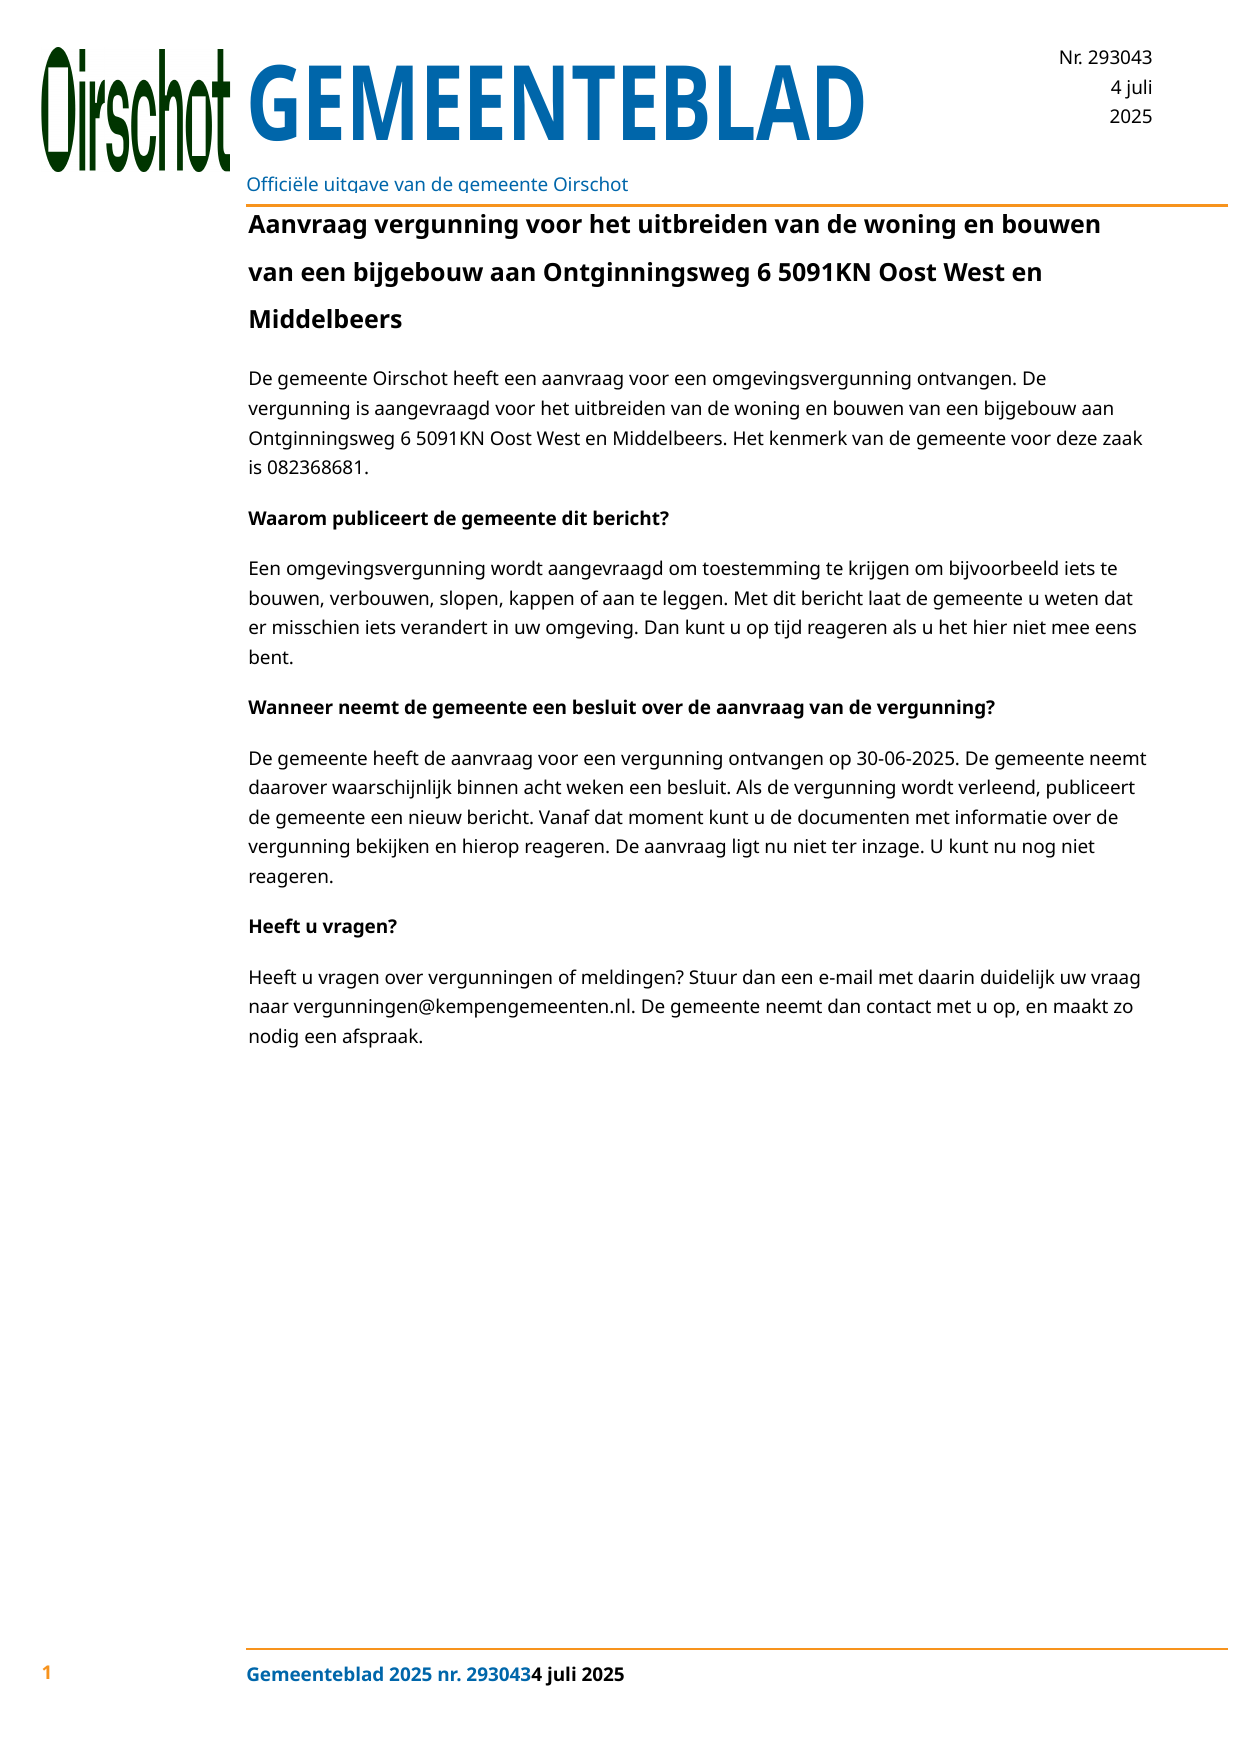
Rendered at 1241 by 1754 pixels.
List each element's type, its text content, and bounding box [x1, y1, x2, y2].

text Heeft u vragen over vergunningen of meldingen? Stuur dan een e-mail met daarin duidelijk uw vraag naar vergunningen@kempengemeenten.nl. De gemeente neemt dan contact met u op, en maakt zo nodig een afspraak. [248, 964, 1152, 1049]
text De gemeente heeft de aanvraag voor een vergunning ontvangen op 30-06-2025. De gemeente neemt daarover waarschijnlijk binnen acht weken een besluit. Als de vergunning wordt verleend, publiceert de gemeente een nieuw bericht. Vanaf dat moment kunt u de documenten met informatie over de vergunning bekijken en hierop reageren. De aanvraag ligt nu niet ter inzage. U kunt nu nog niet reageren. [248, 745, 1152, 889]
text Heeft u vragen? [248, 913, 1152, 939]
picture [41, 47, 231, 172]
text Waarom publiceert de gemeente dit bericht? [248, 505, 1152, 530]
text Wanneer neemt de gemeente een besluit over de aanvraag van de vergunning? [248, 694, 1152, 720]
text Aanvraag vergunning voor het uitbreiden van de woning en bouwen van een bijgebouw aan Ontginningsweg 6 5091KN Oost West en Middelbeers [248, 207, 1152, 336]
text Een omgevingsvergunning wordt aangevraagd om toestemming te krijgen om bijvoorbeeld iets te bouwen, verbouwen, slopen, kappen of aan te leggen. Met dit bericht laat de gemeente u weten dat er misschien iets verandert in uw omgeving. Dan kunt u op tijd reageren als u het hier niet mee eens bent. [248, 555, 1152, 669]
text De gemeente Oirschot heeft een aanvraag voor een omgevingsvergunning ontvangen. De vergunning is aangevraagd voor het uitbreiden van de woning en bouwen van een bijgebouw aan Ontginningsweg 6 5091KN Oost West en Middelbeers. Het kenmerk van de gemeente voor deze zaak is 082368681. [248, 366, 1152, 480]
